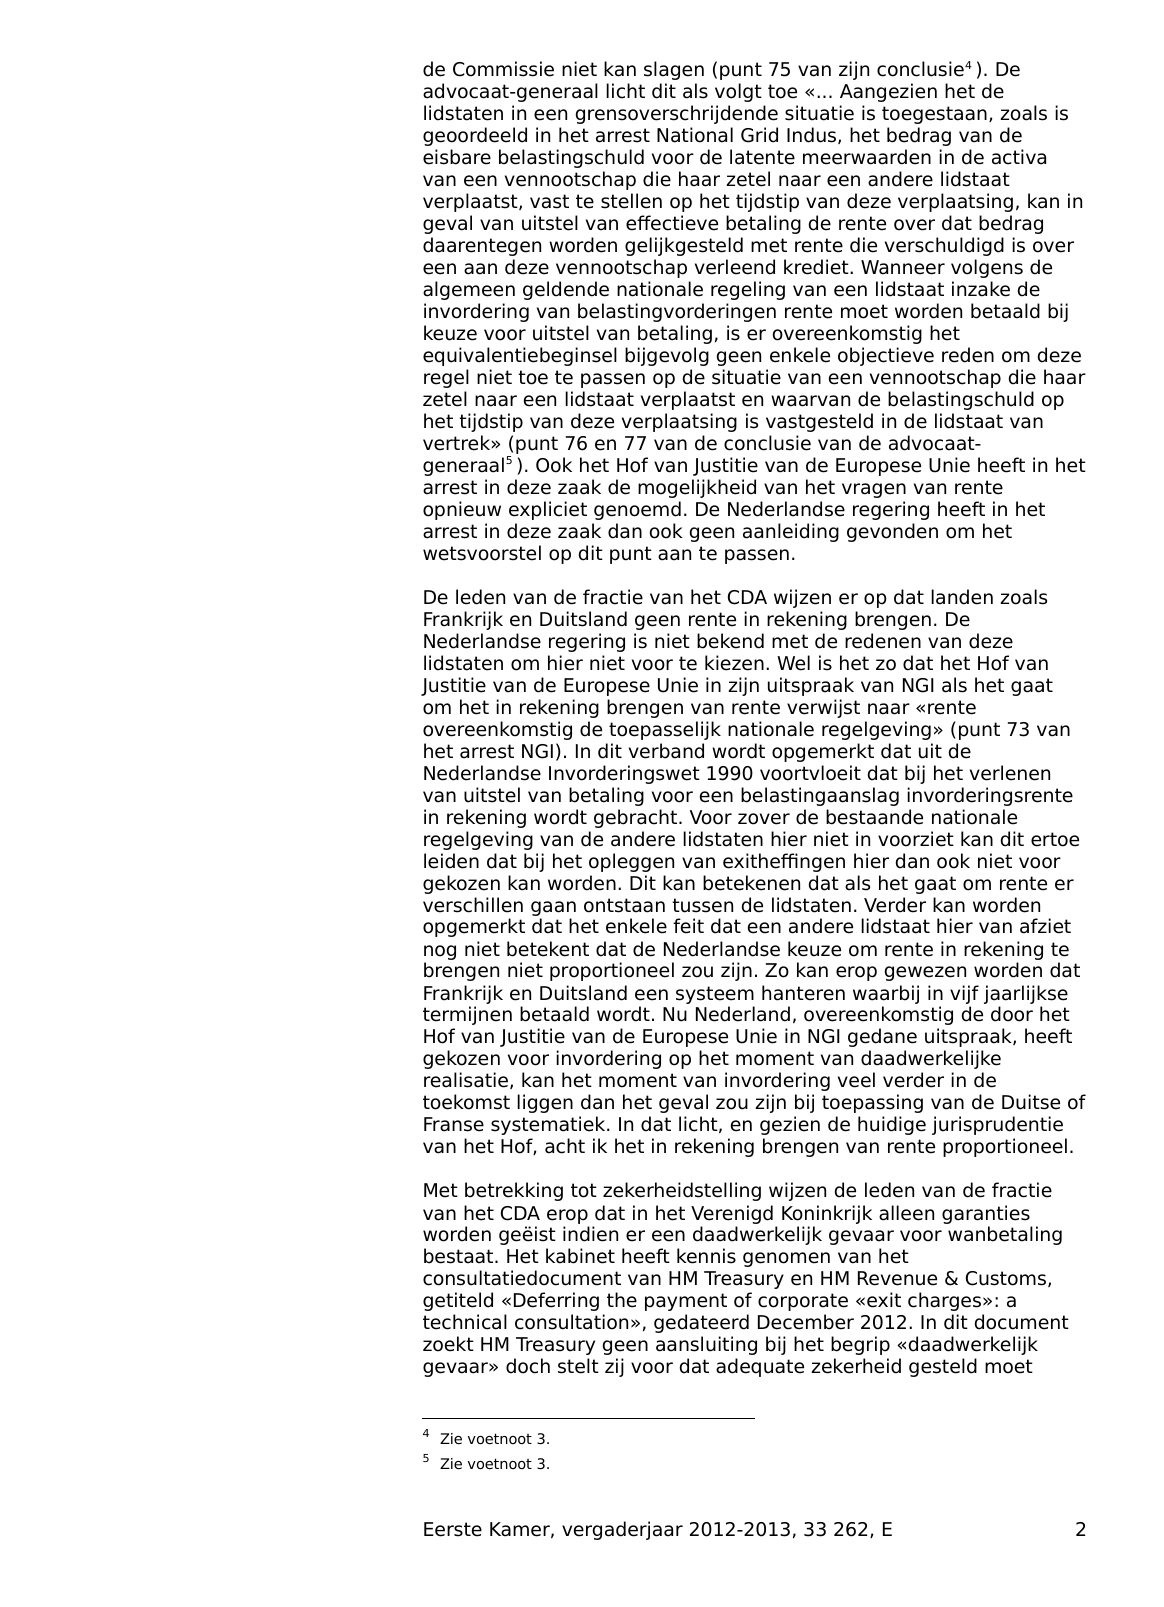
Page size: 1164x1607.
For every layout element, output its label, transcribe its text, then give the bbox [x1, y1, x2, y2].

text Zie voetnoot 3. [422, 1427, 1087, 1449]
text de Commissie niet kan slagen (punt 75 van zijn conclusie). De advocaat-generaal licht dit als volgt toe «... Aangezien het de lidstaten in een grensoverschrijdende situatie is toegestaan, zoals is geoordeeld in het arrest National Grid Indus, het bedrag van de eisbare belastingschuld voor de latente meerwaarden in de activa van een vennootschap die haar zetel naar een andere lidstaat verplaatst, vast te stellen op het tijdstip van deze verplaatsing, kan in geval van uitstel van effectieve betaling de rente over dat bedrag daarentegen worden gelijkgesteld met rente die verschuldigd is over een aan deze vennootschap verleend krediet. Wanneer volgens de algemeen geldende nationale regeling van een lidstaat inzake de invordering van belastingvorderingen rente moet worden betaald bij keuze voor uitstel van betaling, is er overeenkomstig het equivalentiebeginsel bijgevolg geen enkele objectieve reden om deze regel niet toe te passen op de situatie van een vennootschap die haar zetel naar een lidstaat verplaatst en waarvan de belastingschuld op het tijdstip van deze verplaatsing is vastgesteld in de lidstaat van vertrek» (punt 76 en 77 van de conclusie van de advocaat-generaal). Ook het Hof van Justitie van de Europese Unie heeft in het arrest in deze zaak de mogelijkheid van het vragen van rente opnieuw expliciet genoemd. De Nederlandse regering heeft in het arrest in deze zaak dan ook geen aanleiding gevonden om het wetsvoorstel op dit punt aan te passen. [422, 59, 1087, 564]
text Zie voetnoot 3. [422, 1452, 1087, 1474]
text De leden van de fractie van het CDA wijzen er op dat landen zoals Frankrijk en Duitsland geen rente in rekening brengen. De Nederlandse regering is niet bekend met de redenen van deze lidstaten om hier niet voor te kiezen. Wel is het zo dat het Hof van Justitie van de Europese Unie in zijn uitspraak van NGI als het gaat om het in rekening brengen van rente verwijst naar «rente overeenkomstig de toepasselijk nationale regelgeving» (punt 73 van het arrest NGI). In dit verband wordt opgemerkt dat uit de Nederlandse Invorderingswet 1990 voortvloeit dat bij het verlenen van uitstel van betaling voor een belastingaanslag invorderingsrente in rekening wordt gebracht. Voor zover de bestaande nationale regelgeving van de andere lidstaten hier niet in voorziet kan dit ertoe leiden dat bij het opleggen van exitheffingen hier dan ook niet voor gekozen kan worden. Dit kan betekenen dat als het gaat om rente er verschillen gaan ontstaan tussen de lidstaten. Verder kan worden opgemerkt dat het enkele feit dat een andere lidstaat hier van afziet nog niet betekent dat de Nederlandse keuze om rente in rekening te brengen niet proportioneel zou zijn. Zo kan erop gewezen worden dat Frankrijk en Duitsland een systeem hanteren waarbij in vijf jaarlijkse termijnen betaald wordt. Nu Nederland, overeenkomstig de door het Hof van Justitie van de Europese Unie in NGI gedane uitspraak, heeft gekozen voor invordering op het moment van daadwerkelijke realisatie, kan het moment van invordering veel verder in de toekomst liggen dan het geval zou zijn bij toepassing van de Duitse of Franse systematiek. In dat licht, en gezien de huidige jurisprudentie van het Hof, acht ik het in rekening brengen van rente proportioneel. [422, 587, 1087, 1158]
text Met betrekking tot zekerheidstelling wijzen de leden van de fractie van het CDA erop dat in het Verenigd Koninkrijk alleen garanties worden geëist indien er een daadwerkelijk gevaar voor wanbetaling bestaat. Het kabinet heeft kennis genomen van het consultatiedocument van HM Treasury en HM Revenue & Customs, getiteld «Deferring the payment of corporate «exit charges»: a technical consultation», gedateerd December 2012. In dit document zoekt HM Treasury geen aansluiting bij het begrip «daadwerkelijk gevaar» doch stelt zij voor dat adequate zekerheid gesteld moet [422, 1180, 1087, 1378]
